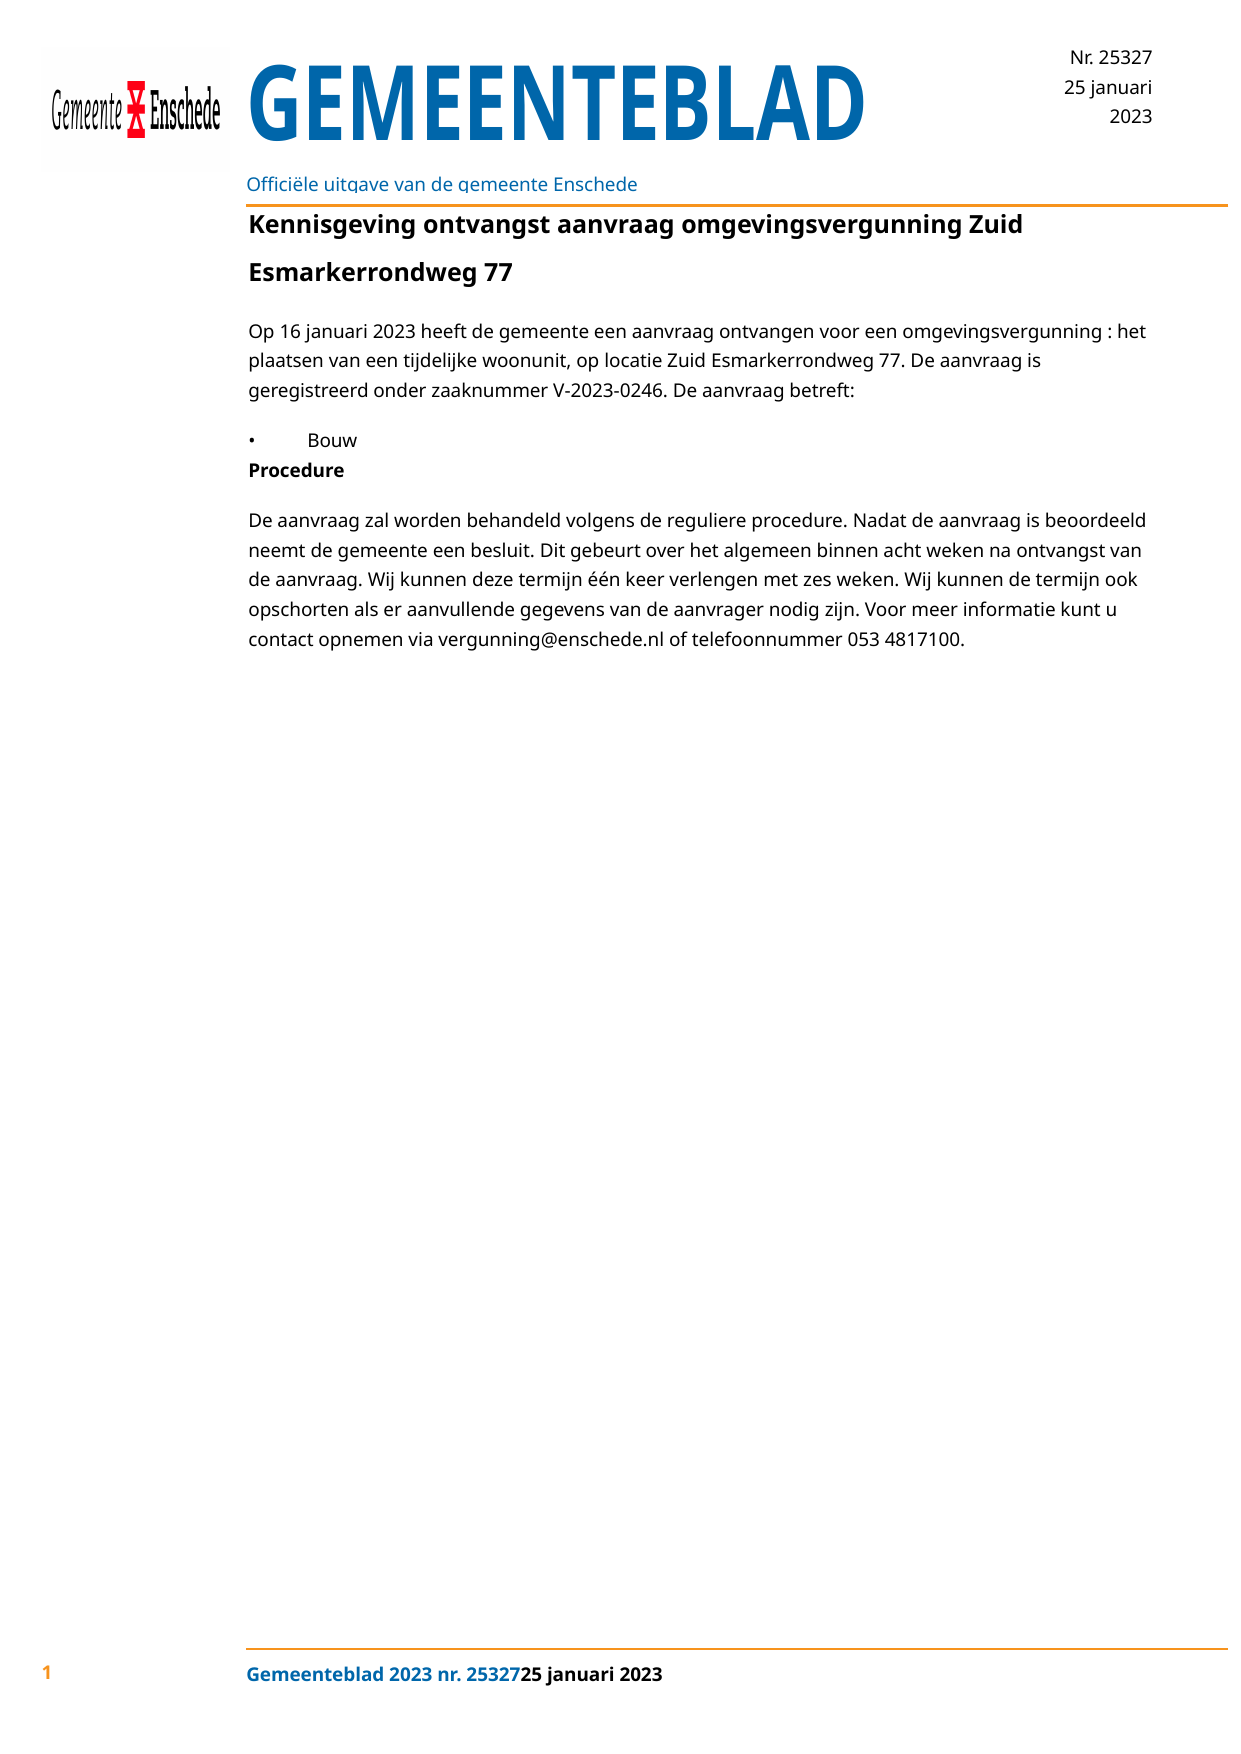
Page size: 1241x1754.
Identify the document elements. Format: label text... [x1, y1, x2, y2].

text Op 16 januari 2023 heeft de gemeente een aanvraag ontvangen voor een omgevingsvergunning : het plaatsen van een tijdelijke woonunit, op locatie Zuid Esmarkerrondweg 77. De aanvraag is geregistreerd onder zaaknummer V-2023-0246. De aanvraag betreft: [248, 318, 1152, 403]
text Procedure [248, 457, 1152, 483]
picture [41, 47, 231, 172]
list Bouw [248, 427, 1152, 453]
text De aanvraag zal worden behandeld volgens de reguliere procedure. Nadat de aanvraag is beoordeeld neemt de gemeente een besluit. Dit gebeurt over het algemeen binnen acht weken na ontvangst van de aanvraag. Wij kunnen deze termijn één keer verlengen met zes weken. Wij kunnen de termijn ook opschorten als er aanvullende gegevens van de aanvrager nodig zijn. Voor meer informatie kunt u contact opnemen via vergunning@enschede.nl of telefoonnummer 053 4817100. [248, 507, 1152, 652]
text Kennisgeving ontvangst aanvraag omgevingsvergunning Zuid Esmarkerrondweg 77 [248, 207, 1152, 288]
